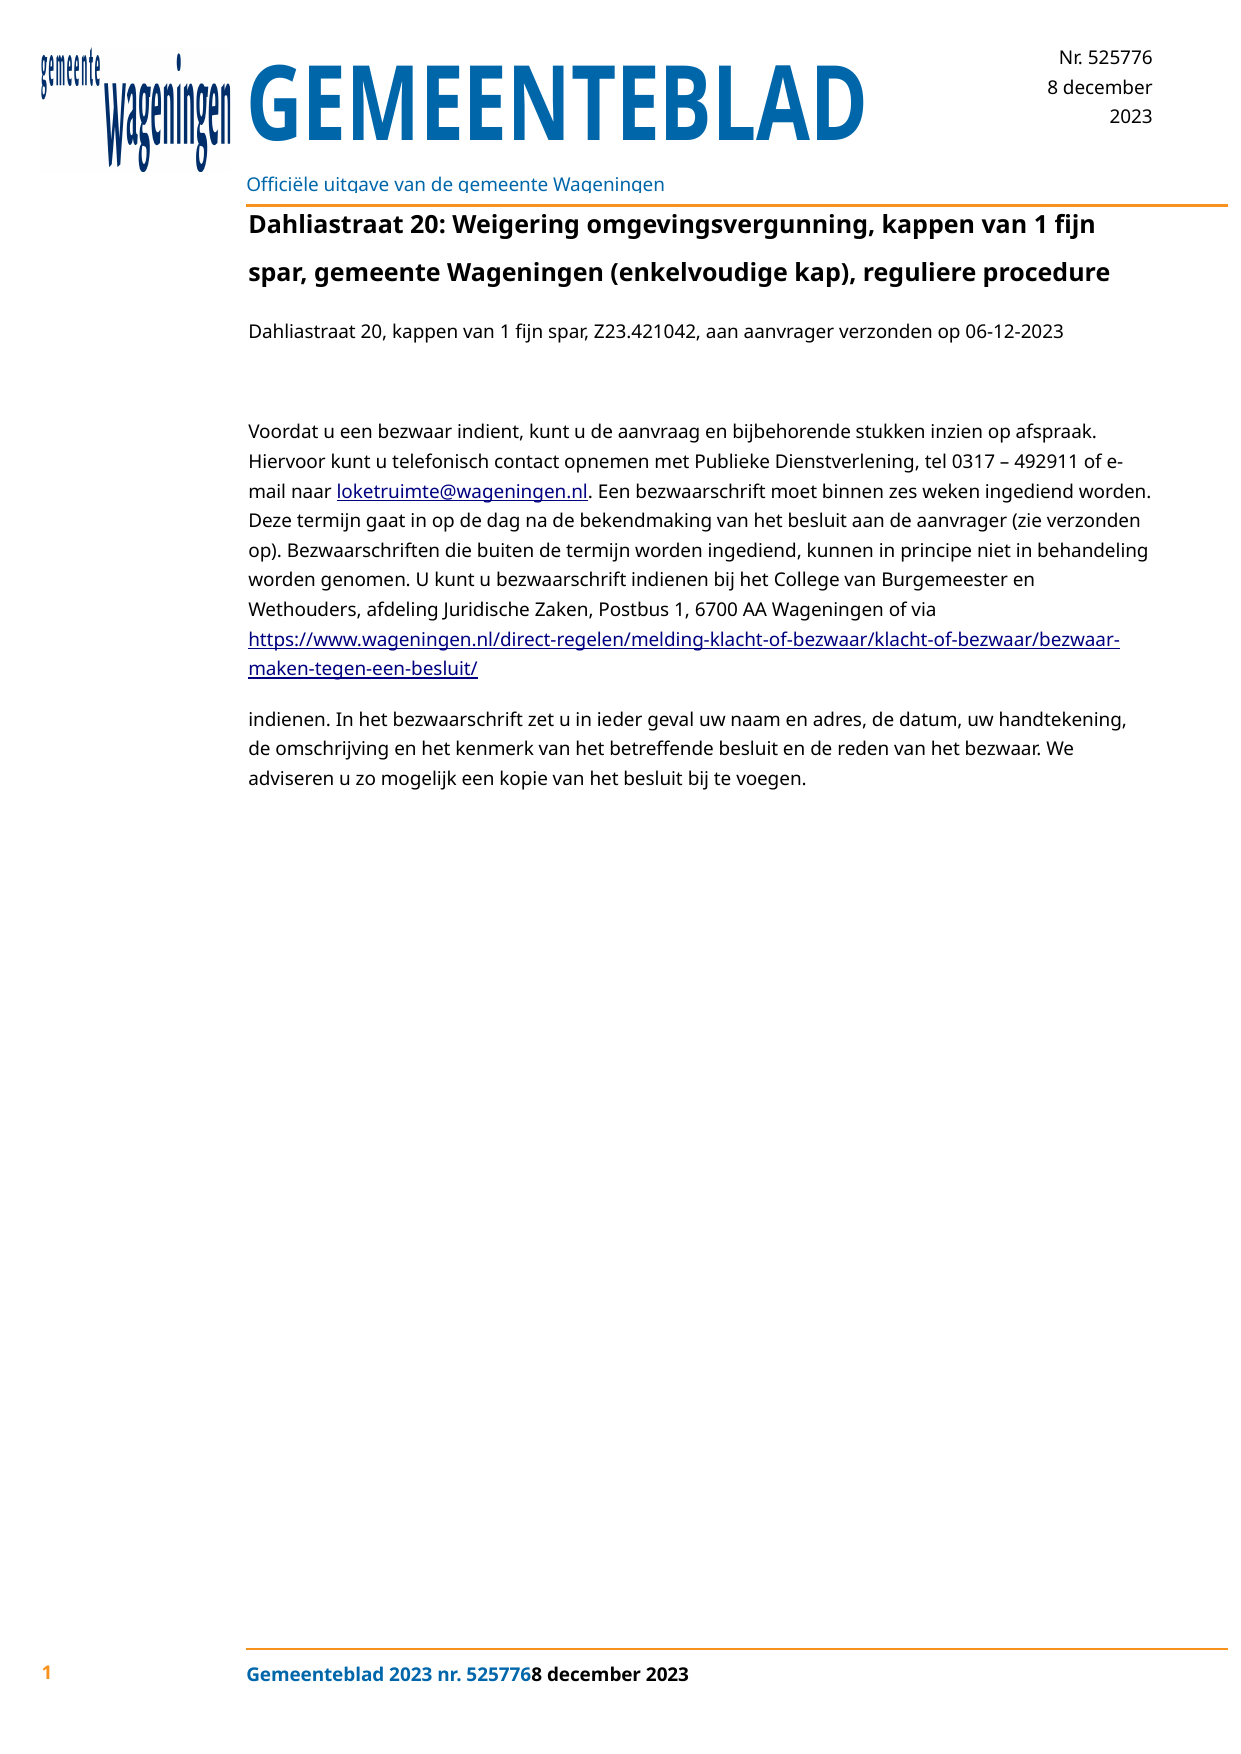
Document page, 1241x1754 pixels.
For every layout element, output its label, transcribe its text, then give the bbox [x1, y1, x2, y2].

picture [41, 47, 231, 172]
text Voordat u een bezwaar indient, kunt u de aanvraag en bijbehorende stukken inzien op afspraak. Hiervoor kunt u telefonisch contact opnemen met Publieke Dienstverlening, tel 0317 – 492911 of e-mail naar loketruimte@wageningen.nl. Een bezwaarschrift moet binnen zes weken ingediend worden. Deze termijn gaat in op de dag na de bekendmaking van het besluit aan de aanvrager (zie verzonden op). Bezwaarschriften die buiten de termijn worden ingediend, kunnen in principe niet in behandeling worden genomen. U kunt u bezwaarschrift indienen bij het College van Burgemeester en Wethouders, afdeling Juridische Zaken, Postbus 1, 6700 AA Wageningen of via https://www.wageningen.nl/direct-regelen/melding-klacht-of-bezwaar/klacht-of-bezwaar/bezwaar-maken-tegen-een-besluit/ [248, 419, 1152, 681]
text Dahliastraat 20, kappen van 1 fijn spar, Z23.421042, aan aanvrager verzonden op 06-12-2023 [248, 318, 1152, 344]
text indienen. In het bezwaarschrift zet u in ieder geval uw naam en adres, de datum, uw handtekening, de omschrijving en het kenmerk van het betreffende besluit en de reden van het bezwaar. We adviseren u zo mogelijk een kopie van het besluit bij te voegen. [248, 706, 1152, 791]
text Dahliastraat 20: Weigering omgevingsvergunning, kappen van 1 fijn spar, gemeente Wageningen (enkelvoudige kap), reguliere procedure [248, 207, 1152, 288]
